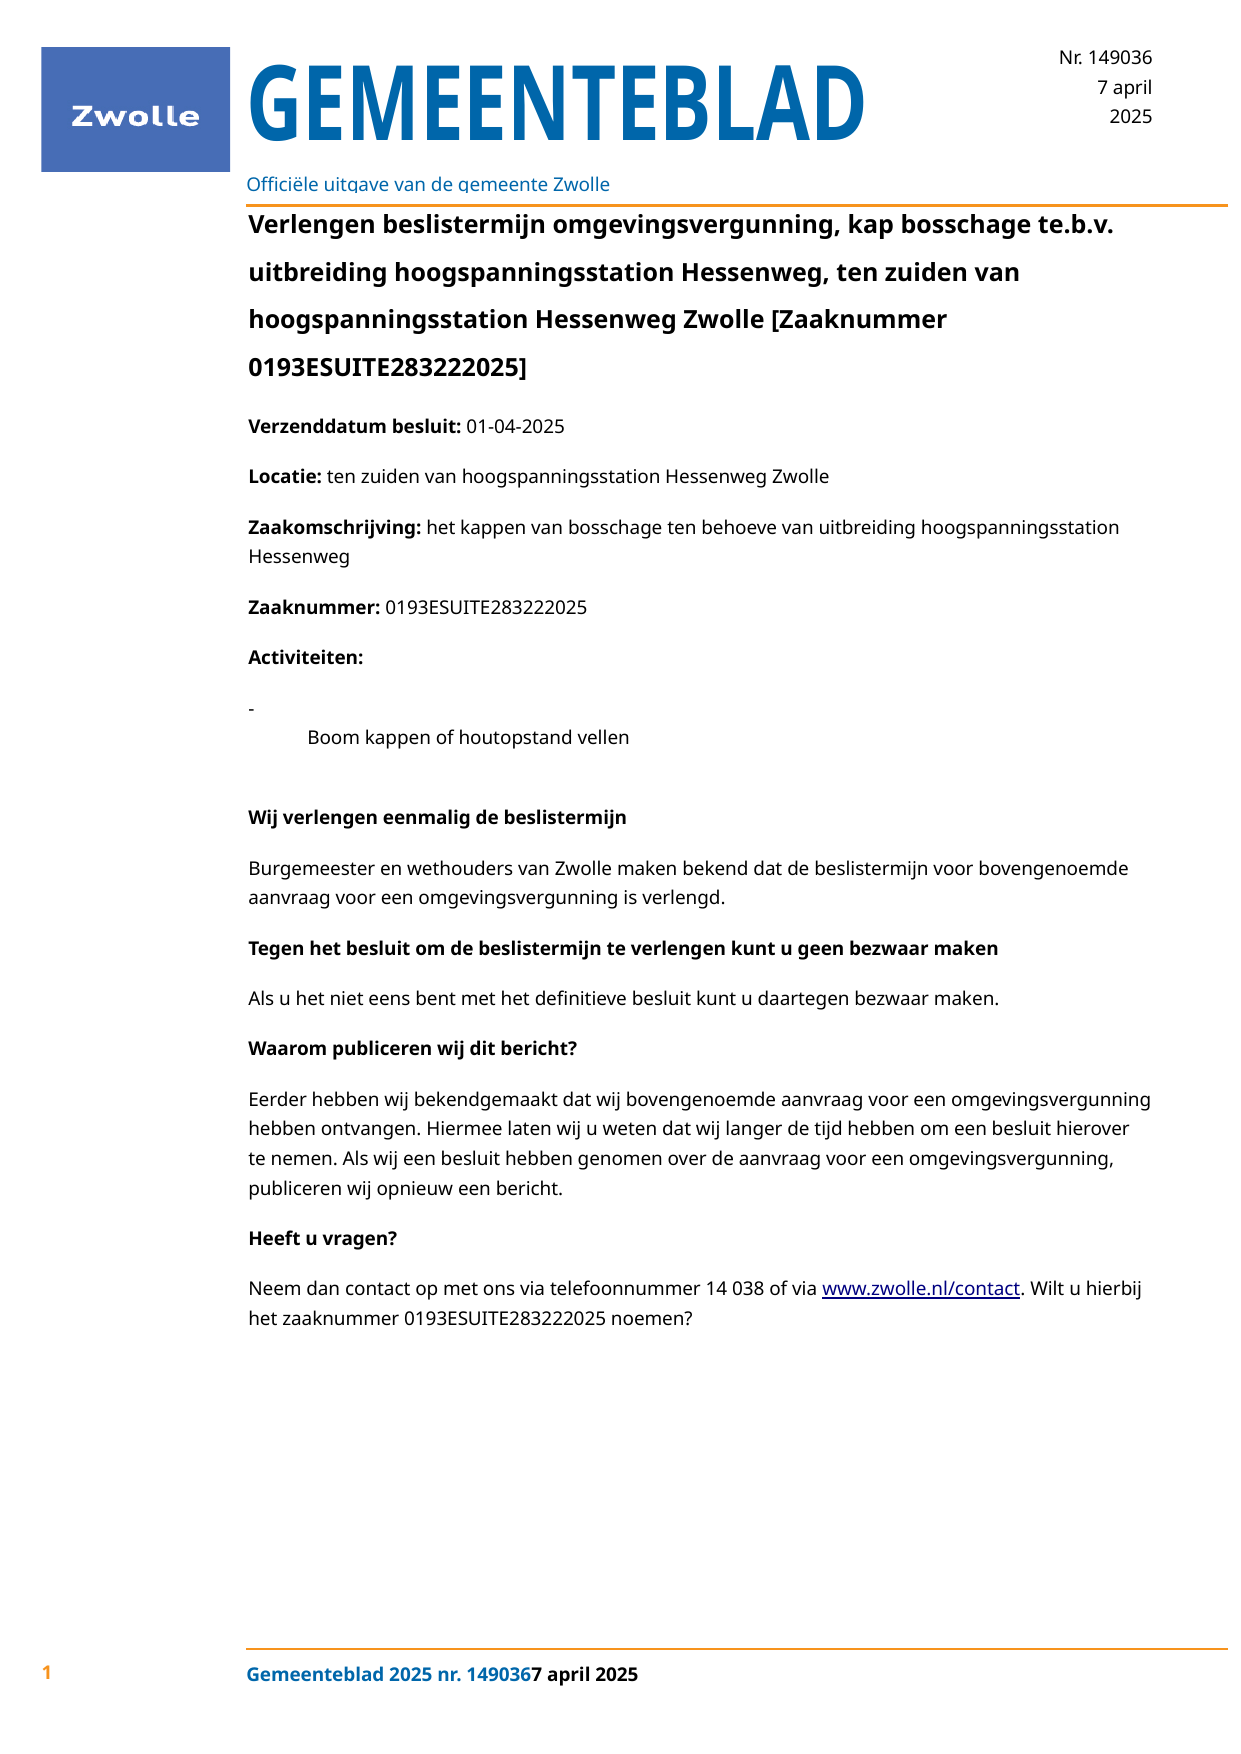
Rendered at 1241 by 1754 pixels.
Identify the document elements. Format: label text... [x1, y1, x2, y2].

text Als u het niet eens bent met het definitieve besluit kunt u daartegen bezwaar maken. [248, 985, 1152, 1011]
list Boom kappen of houtopstand vellen [248, 724, 1152, 750]
text Verzenddatum besluit: 01-04-2025 [248, 413, 1152, 439]
text Locatie: ten zuiden van hoogspanningsstation Hessenweg Zwolle [248, 463, 1152, 489]
text Verlengen beslistermijn omgevingsvergunning, kap bosschage te.b.v. uitbreiding hoogspanningsstation Hessenweg, ten zuiden van hoogspanningsstation Hessenweg Zwolle [Zaaknummer 0193ESUITE283222025] [248, 207, 1152, 384]
text Neem dan contact op met ons via telefoonnummer 14 038 of via www.zwolle.nl/contact. Wilt u hierbij het zaaknummer 0193ESUITE283222025 noemen? [248, 1276, 1152, 1331]
text Activiteiten: [248, 644, 1152, 670]
text Waarom publiceren wij dit bericht? [248, 1036, 1152, 1061]
text Eerder hebben wij bekendgemaakt dat wij bovengenoemde aanvraag voor een omgevingsvergunning hebben ontvangen. Hiermee laten wij u weten dat wij langer de tijd hebben om een besluit hierover te nemen. Als wij een besluit hebben genomen over de aanvraag voor een omgevingsvergunning, publiceren wij opnieuw een bericht. [248, 1086, 1152, 1201]
text Heeft u vragen? [248, 1225, 1152, 1251]
text Wij verlengen eenmalig de beslistermijn [248, 804, 1152, 830]
text Tegen het besluit om de beslistermijn te verlengen kunt u geen bezwaar maken [248, 935, 1152, 961]
picture [41, 47, 231, 172]
text Zaakomschrijving: het kappen van bosschage ten behoeve van uitbreiding hoogspanningsstation Hessenweg [248, 514, 1152, 569]
text Burgemeester en wethouders van Zwolle maken bekend dat de beslistermijn voor bovengenoemde aanvraag voor een omgevingsvergunning is verlengd. [248, 855, 1152, 910]
text Zaaknummer: 0193ESUITE283222025 [248, 594, 1152, 620]
